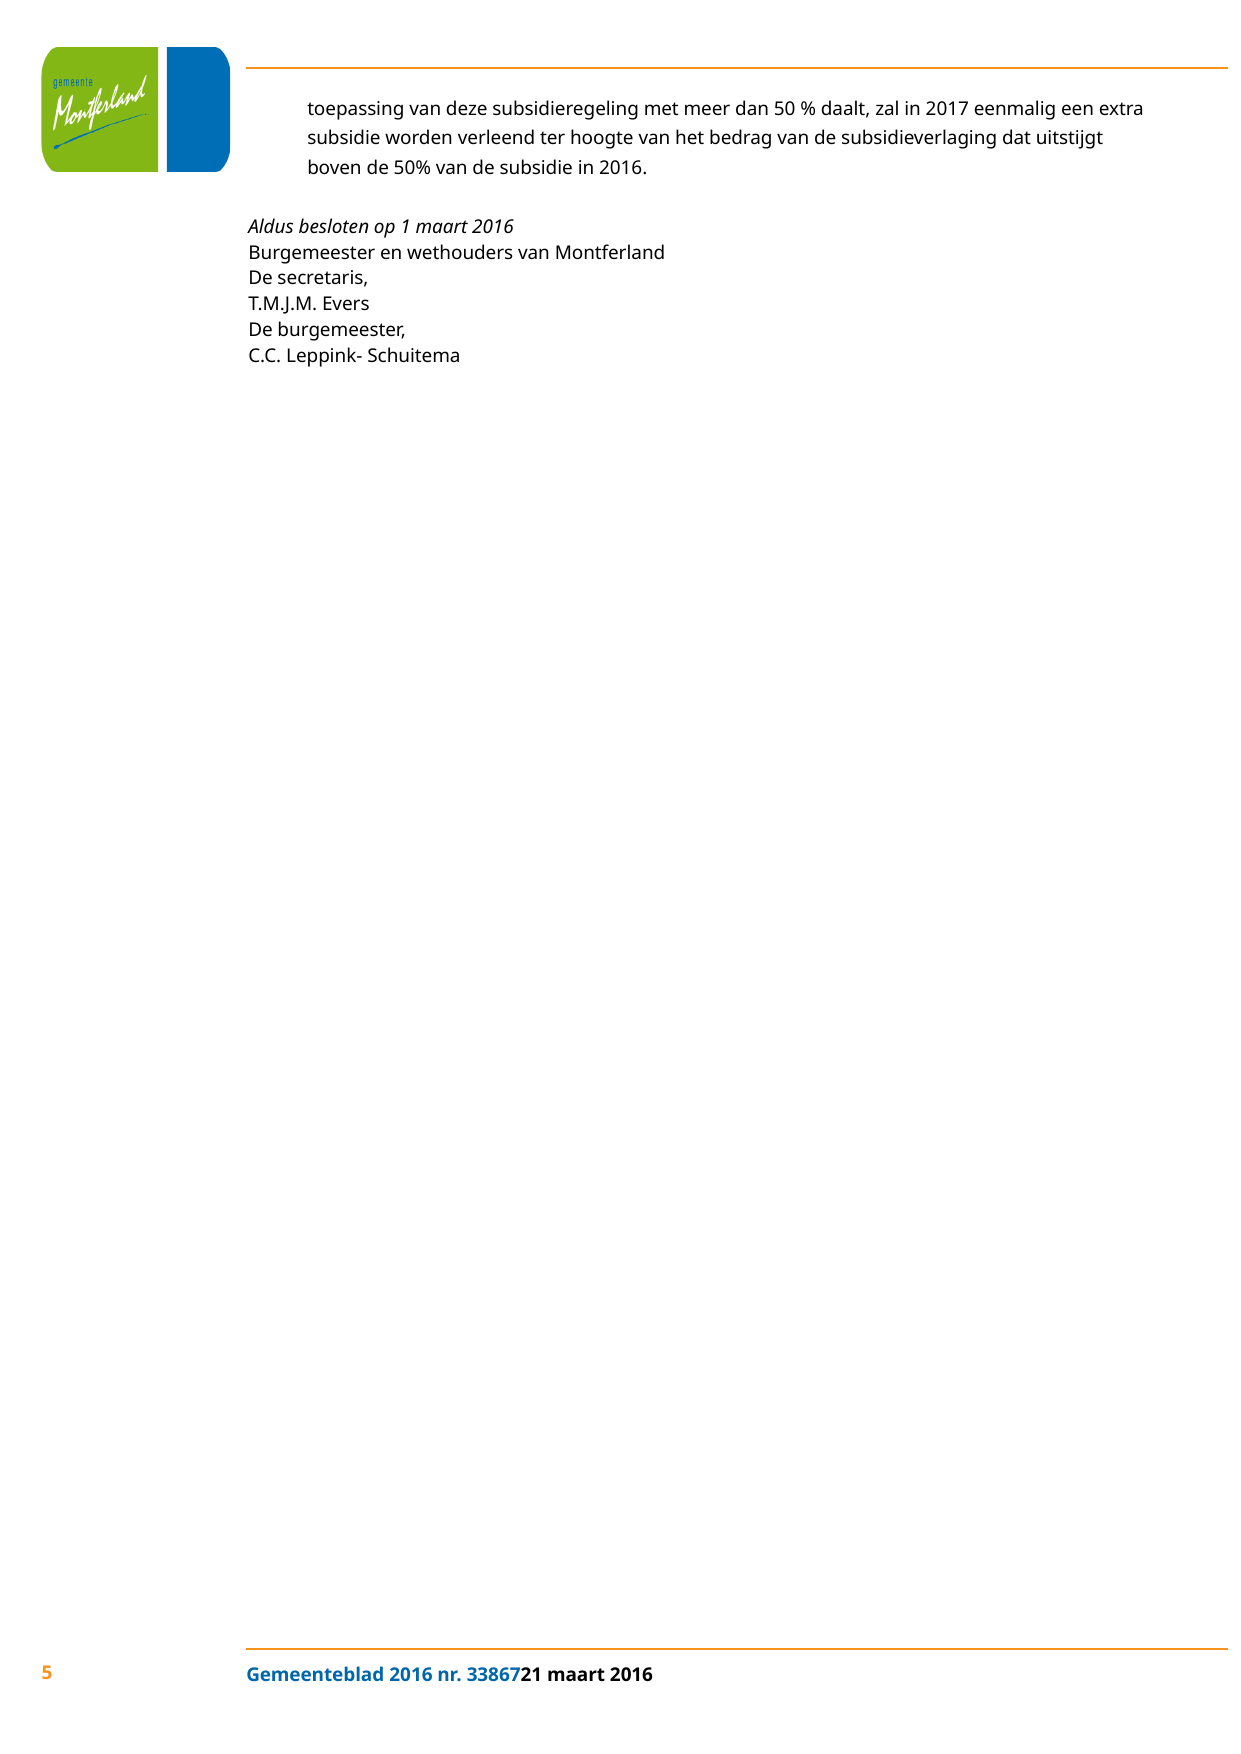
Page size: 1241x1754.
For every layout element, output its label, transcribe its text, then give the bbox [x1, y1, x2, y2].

list toepassing van deze subsidieregeling met meer dan 50 % daalt, zal in 2017 eenmalig een extra subsidie worden verleend ter hoogte van het bedrag van de subsidieverlaging dat uitstijgt boven de 50% van de subsidie in 2016. [248, 95, 1152, 180]
picture [41, 47, 231, 172]
text T.M.J.M. Evers [248, 290, 1152, 316]
text Aldus besloten op 1 maart 2016 [248, 213, 1152, 239]
text Burgemeester en wethouders van Montferland [248, 239, 1152, 264]
text De secretaris, [248, 264, 1152, 290]
text C.C. Leppink- Schuitema [248, 342, 1152, 367]
text De burgemeester, [248, 316, 1152, 342]
